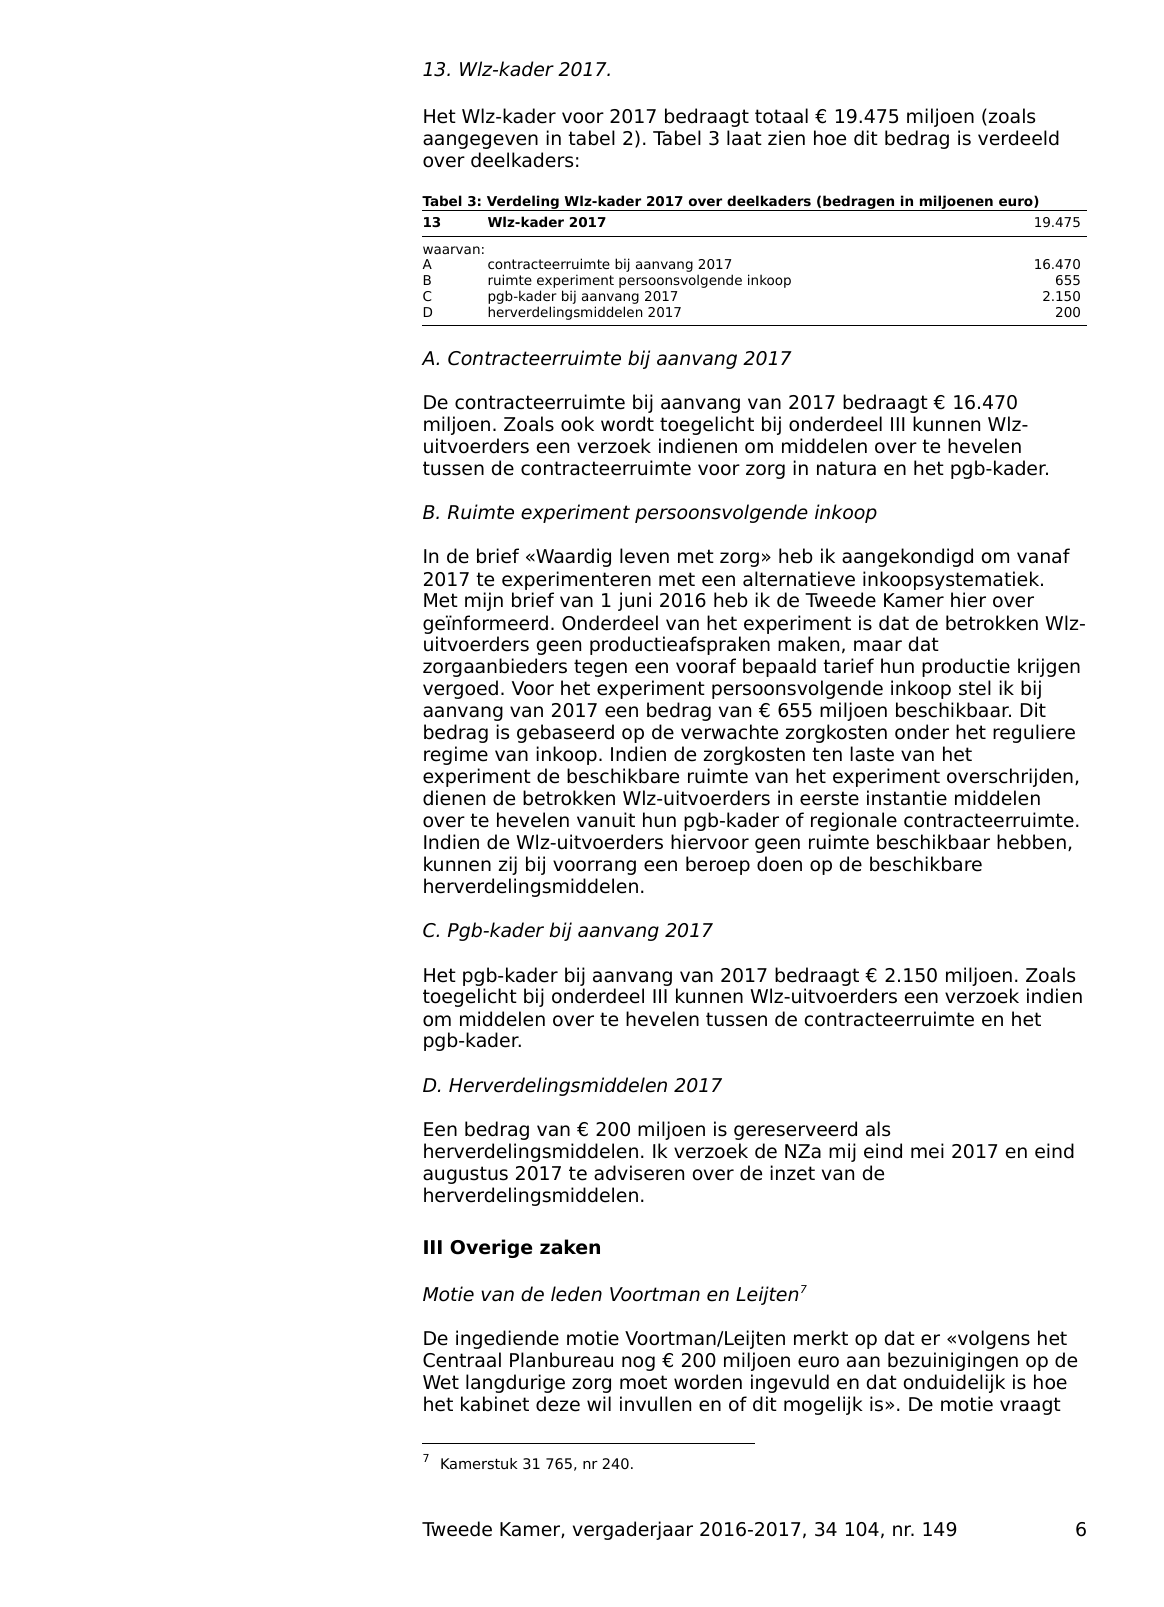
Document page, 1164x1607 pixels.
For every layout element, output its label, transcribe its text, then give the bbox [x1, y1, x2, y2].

subtitle 13. Wlz-kader 2017. [422, 59, 1087, 81]
table_cell 2.150 [969, 289, 1087, 304]
table_cell ruimte experiment persoonsvolgende inkoop [481, 273, 968, 289]
text De contracteerruimte bij aanvang van 2017 bedraagt € 16.470 miljoen. Zoals ook wordt toegelicht bij onderdeel III kunnen Wlz-uitvoerders een verzoek indienen om middelen over te hevelen tussen de contracteerruimte voor zorg in natura en het pgb-kader. [422, 392, 1087, 480]
table_cell 655 [969, 273, 1087, 289]
table_cell waarvan: [422, 237, 1087, 257]
text Het Wlz-kader voor 2017 bedraagt totaal € 19.475 miljoen (zoals aangegeven in tabel 2). Tabel 3 laat zien hoe dit bedrag is verdeeld over deelkaders: [422, 106, 1087, 172]
text De ingediende motie Voortman/Leijten merkt op dat er «volgens het Centraal Planbureau nog € 200 miljoen euro aan bezuinigingen op de Wet langdurige zorg moet worden ingevuld en dat onduidelijk is hoe het kabinet deze wil invullen en of dit mogelijk is». De motie vraagt [422, 1328, 1087, 1416]
table_cell 16.470 [969, 257, 1087, 273]
text Het pgb-kader bij aanvang van 2017 bedraagt € 2.150 miljoen. Zoals toegelicht bij onderdeel III kunnen Wlz-uitvoerders een verzoek indien om middelen over te hevelen tussen de contracteerruimte en het pgb-kader. [422, 964, 1087, 1052]
table_cell Wlz-kader 2017 [481, 211, 968, 236]
subtitle III Overige zaken [422, 1237, 1087, 1259]
subtitle D. Herverdelingsmiddelen 2017 [422, 1074, 1087, 1097]
table_cell 13 [422, 211, 481, 236]
table_cell B [422, 273, 481, 289]
subtitle A. Contracteerruimte bij aanvang 2017 [422, 348, 1087, 370]
table_cell contracteerruimte bij aanvang 2017 [481, 257, 968, 273]
table_cell D [422, 304, 481, 325]
table_cell C [422, 289, 481, 304]
table_cell 19.475 [969, 211, 1087, 236]
text Een bedrag van € 200 miljoen is gereserveerd als herverdelingsmiddelen. Ik verzoek de NZa mij eind mei 2017 en eind augustus 2017 te adviseren over de inzet van de herverdelingsmiddelen. [422, 1119, 1087, 1207]
text In de brief «Waardig leven met zorg» heb ik aangekondigd om vanaf 2017 te experimenteren met een alternatieve inkoopsystematiek. Met mijn brief van 1 juni 2016 heb ik de Tweede Kamer hier over geïnformeerd. Onderdeel van het experiment is dat de betrokken Wlz-uitvoerders geen productieafspraken maken, maar dat zorgaanbieders tegen een vooraf bepaald tarief hun productie krijgen vergoed. Voor het experiment persoonsvolgende inkoop stel ik bij aanvang van 2017 een bedrag van € 655 miljoen beschikbaar. Dit bedrag is gebaseerd op de verwachte zorgkosten onder het reguliere regime van inkoop. Indien de zorgkosten ten laste van het experiment de beschikbare ruimte van het experiment overschrijden, dienen de betrokken Wlz-uitvoerders in eerste instantie middelen over te hevelen vanuit hun pgb-kader of regionale contracteerruimte. Indien de Wlz-uitvoerders hiervoor geen ruimte beschikbaar hebben, kunnen zij bij voorrang een beroep doen op de beschikbare herverdelingsmiddelen. [422, 546, 1087, 898]
text Kamerstuk 31 765, nr 240. [422, 1452, 1087, 1474]
table_cell A [422, 257, 481, 273]
table_cell herverdelingsmiddelen 2017 [481, 304, 968, 325]
subtitle C. Pgb-kader bij aanvang 2017 [422, 920, 1087, 942]
subtitle Motie van de leden Voortman en Leijten [422, 1284, 1087, 1306]
subtitle B. Ruimte experiment persoonsvolgende inkoop [422, 502, 1087, 524]
table_cell pgb-kader bij aanvang 2017 [481, 289, 968, 304]
table_header Tabel 3: Verdeling Wlz-kader 2017 over deelkaders (bedragen in miljoenen euro) [422, 194, 1087, 209]
table_cell 200 [969, 304, 1087, 325]
